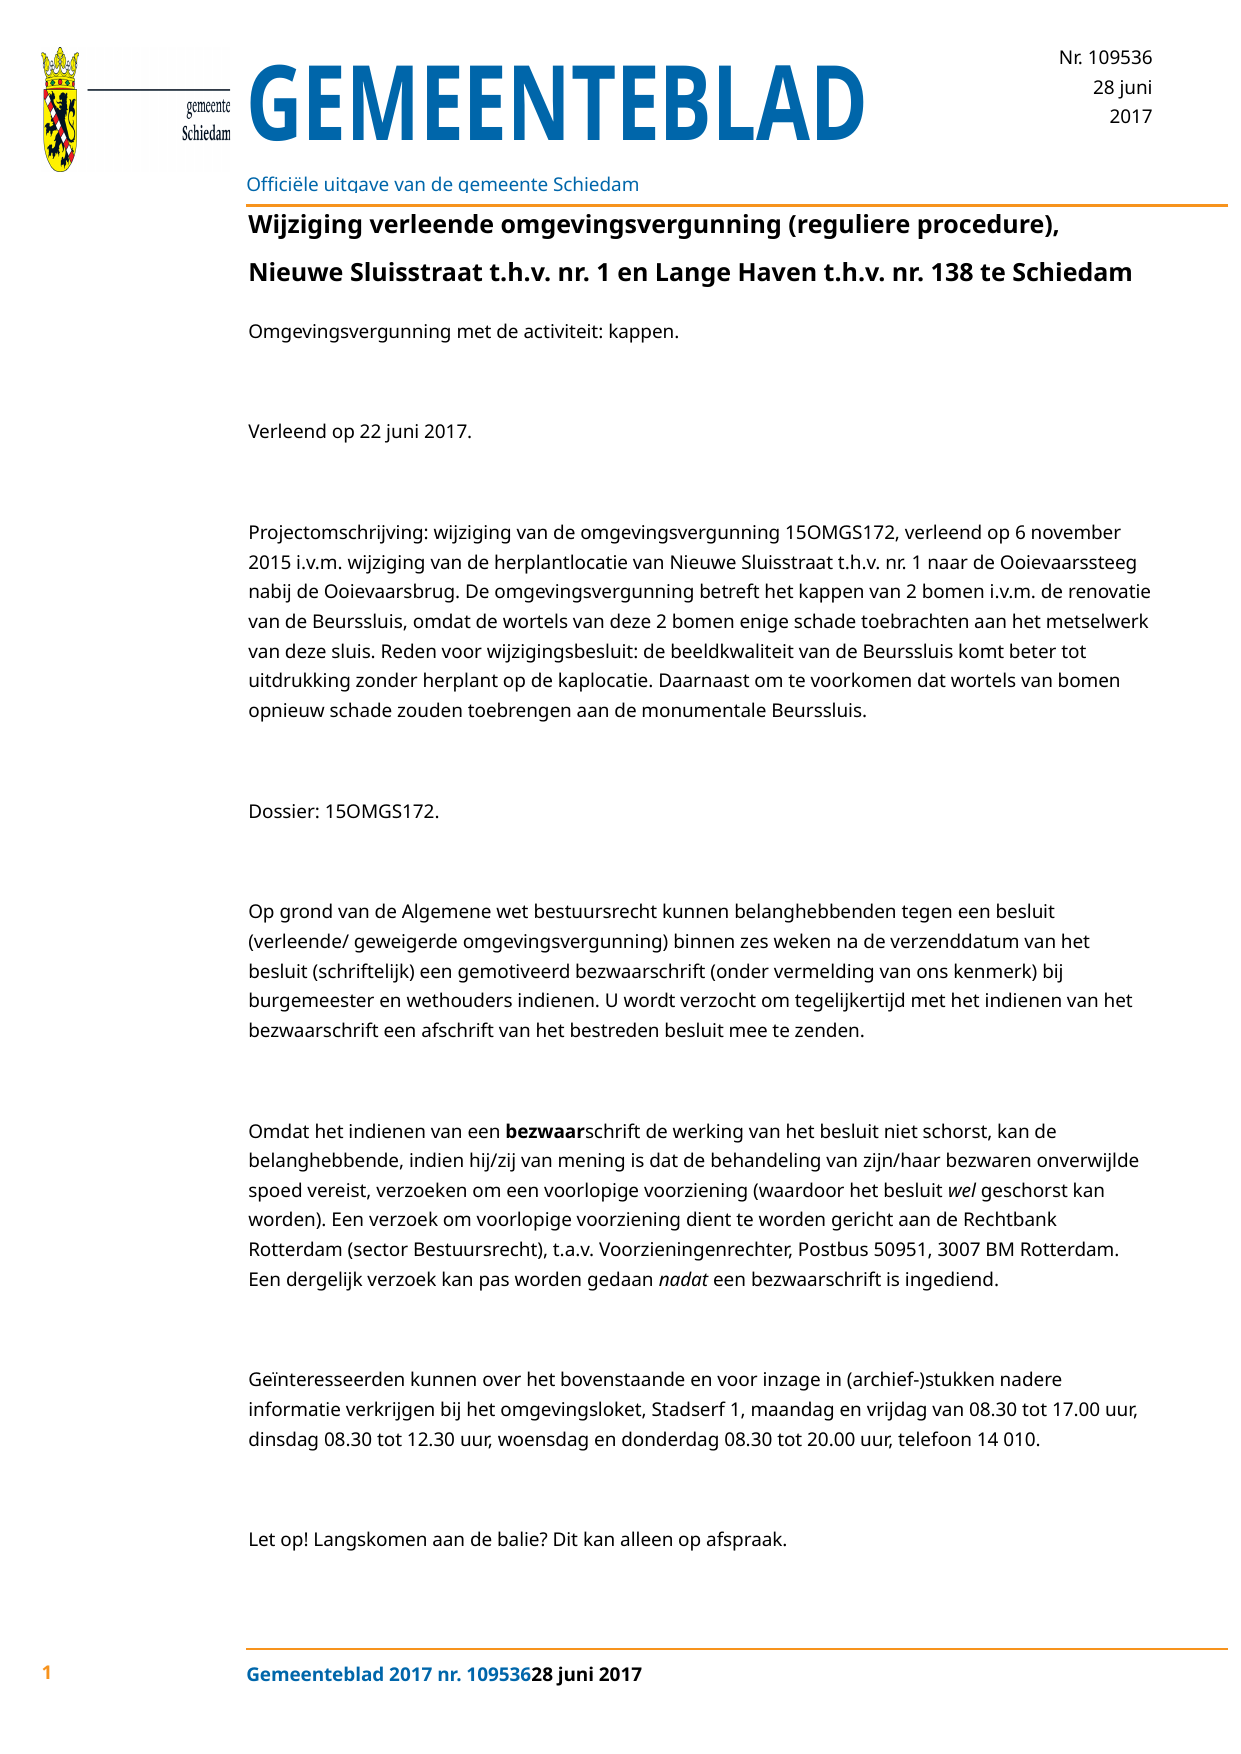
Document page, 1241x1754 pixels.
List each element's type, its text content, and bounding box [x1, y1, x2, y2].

text Dossier: 15OMGS172. [248, 798, 1152, 824]
text Omgevingsvergunning met de activiteit: kappen. [248, 318, 1152, 344]
text Omdat het indienen van een bezwaarschrift de werking van het besluit niet schorst, kan de belanghebbende, indien hij/zij van mening is dat de behandeling van zijn/haar bezwaren onverwijlde spoed vereist, verzoeken om een voorlopige voorziening (waardoor het besluit wel geschorst kan worden). Een verzoek om voorlopige voorziening dient te worden gericht aan de Rechtbank Rotterdam (sector Bestuursrecht), t.a.v. Voorzieningenrechter, Postbus 50951, 3007 BM Rotterdam. Een dergelijk verzoek kan pas worden gedaan nadat een bezwaarschrift is ingediend. [248, 1118, 1152, 1292]
picture [41, 47, 231, 172]
text Projectomschrijving: wijziging van de omgevingsvergunning 15OMGS172, verleend op 6 november 2015 i.v.m. wijziging van de herplantlocatie van Nieuwe Sluisstraat t.h.v. nr. 1 naar de Ooievaarssteeg nabij de Ooievaarsbrug. De omgevingsvergunning betreft het kappen van 2 bomen i.v.m. de renovatie van de Beurssluis, omdat de wortels van deze 2 bomen enige schade toebrachten aan het metselwerk van deze sluis. Reden voor wijzigingsbesluit: de beeldkwaliteit van de Beurssluis komt beter tot uitdrukking zonder herplant op de kaplocatie. Daarnaast om te voorkomen dat wortels van bomen opnieuw schade zouden toebrengen aan de monumentale Beurssluis. [248, 519, 1152, 723]
text Geïnteresseerden kunnen over het bovenstaande en voor inzage in (archief-)stukken nadere informatie verkrijgen bij het omgevingsloket, Stadserf 1, maandag en vrijdag van 08.30 tot 17.00 uur, dinsdag 08.30 tot 12.30 uur, woensdag en donderdag 08.30 tot 20.00 uur, telefoon 14 010. [248, 1367, 1152, 1452]
text Let op! Langskomen aan de balie? Dit kan alleen op afspraak. [248, 1527, 1152, 1552]
text Wijziging verleende omgevingsvergunning (reguliere procedure), Nieuwe Sluisstraat t.h.v. nr. 1 en Lange Haven t.h.v. nr. 138 te Schiedam [248, 207, 1152, 288]
text Verleend op 22 juni 2017. [248, 419, 1152, 444]
text Op grond van de Algemene wet bestuursrecht kunnen belanghebbenden tegen een besluit (verleende/ geweigerde omgevingsvergunning) binnen zes weken na de verzenddatum van het besluit (schriftelijk) een gemotiveerd bezwaarschrift (onder vermelding van ons kenmerk) bij burgemeester en wethouders indienen. U wordt verzocht om tegelijkertijd met het indienen van het bezwaarschrift een afschrift van het bestreden besluit mee te zenden. [248, 899, 1152, 1043]
